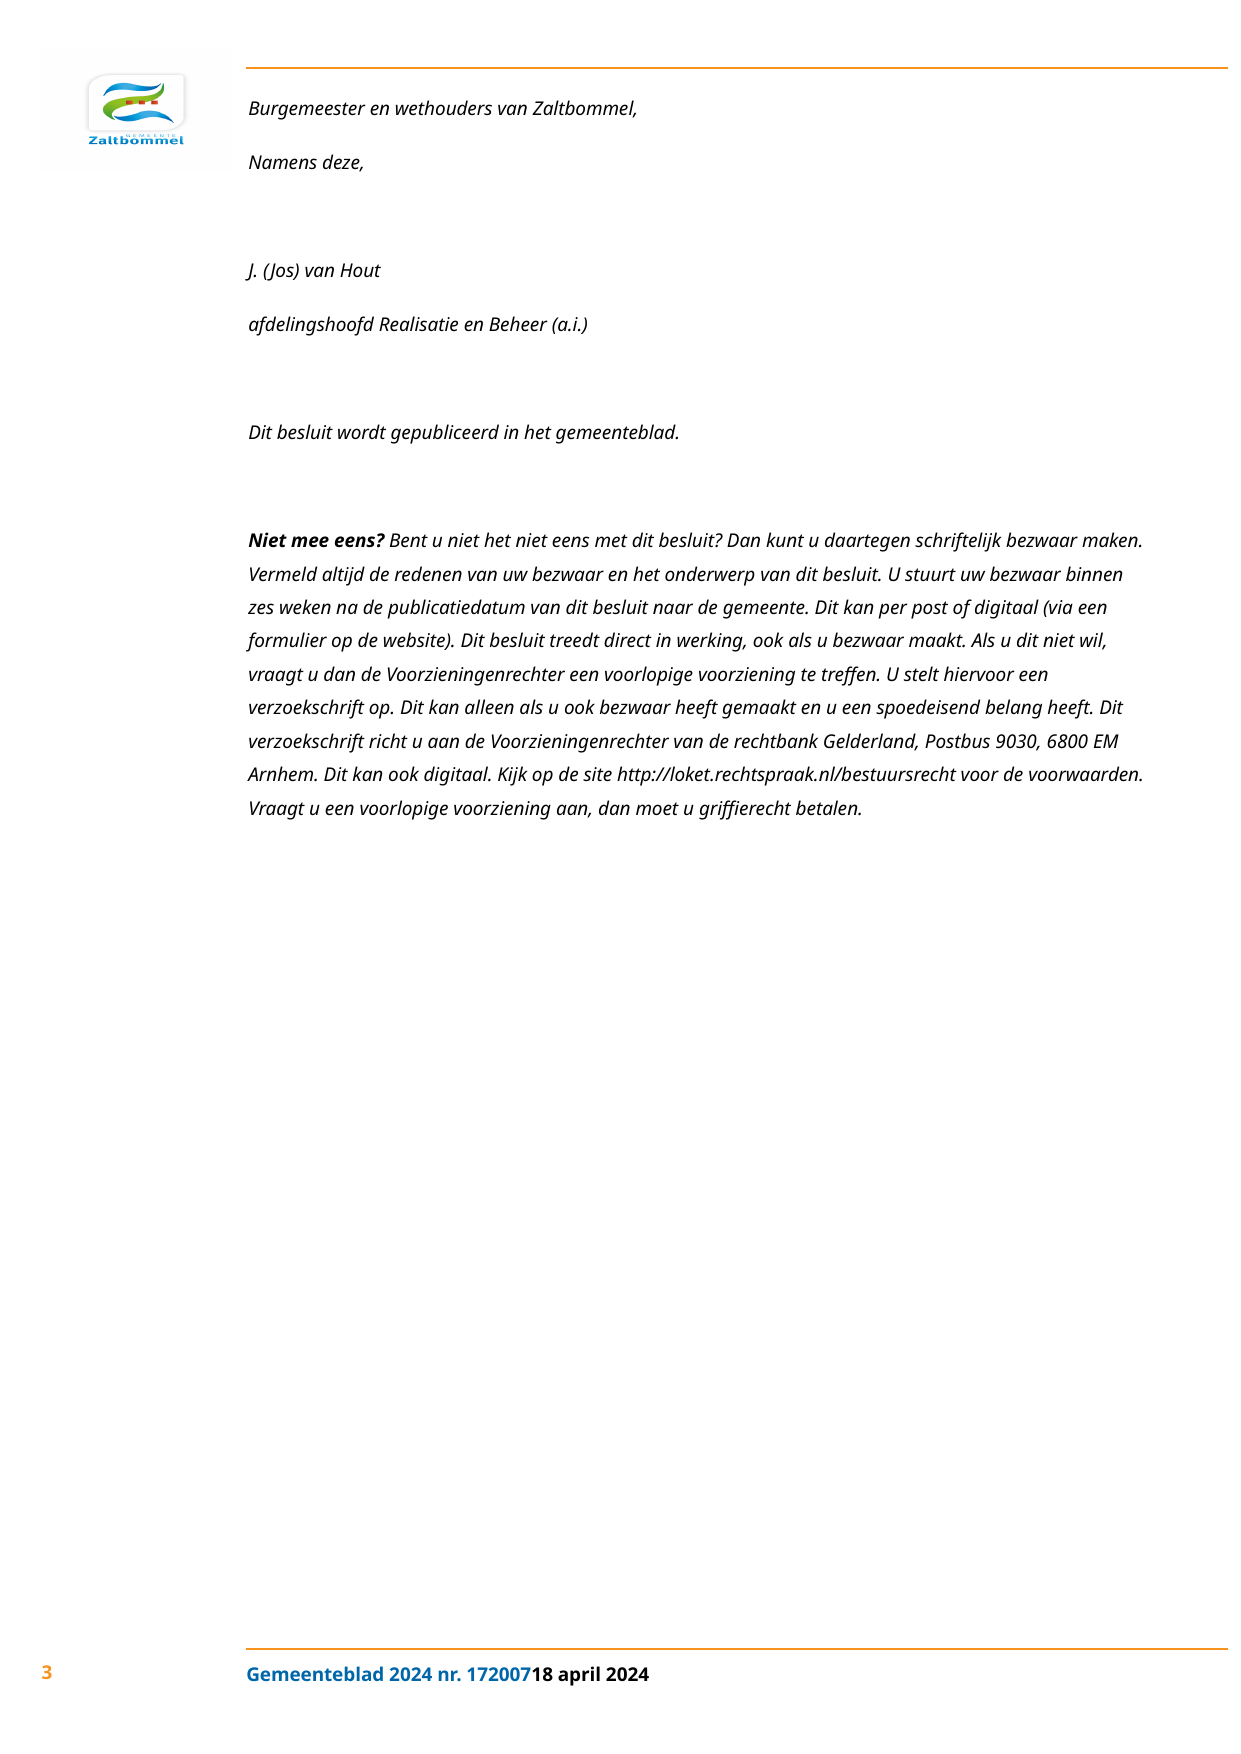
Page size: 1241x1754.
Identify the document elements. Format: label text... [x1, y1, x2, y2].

text afdelingshoofd Realisatie en Beheer (a.i.) [248, 311, 1152, 337]
picture [41, 47, 231, 172]
text Burgemeester en wethouders van Zaltbommel, [248, 95, 1152, 121]
text J. (Jos) van Hout [248, 257, 1152, 283]
text Niet mee eens? Bent u niet het niet eens met dit besluit? Dan kunt u daartegen schriftelijk bezwaar maken. Vermeld altijd de redenen van uw bezwaar en het onderwerp van dit besluit. U stuurt uw bezwaar binnen zes weken na de publicatiedatum van dit besluit naar de gemeente. Dit kan per post of digitaal (via een formulier op de website). Dit besluit treedt direct in werking, ook als u bezwaar maakt. Als u dit niet wil, vraagt u dan de Voorzieningenrechter een voorlopige voorziening te treffen. U stelt hiervoor een verzoekschrift op. Dit kan alleen als u ook bezwaar heeft gemaakt en u een spoedeisend belang heeft. Dit verzoekschrift richt u aan de Voorzieningenrechter van de rechtbank Gelderland, Postbus 9030, 6800 EM Arnhem. Dit kan ook digitaal. Kijk op de site http://loket.rechtspraak.nl/bestuursrecht voor de voorwaarden. Vraagt u een voorlopige voorziening aan, dan moet u griffierecht betalen. [248, 527, 1152, 821]
text Dit besluit wordt gepubliceerd in het gemeenteblad. [248, 419, 1152, 445]
text Namens deze, [248, 149, 1152, 174]
